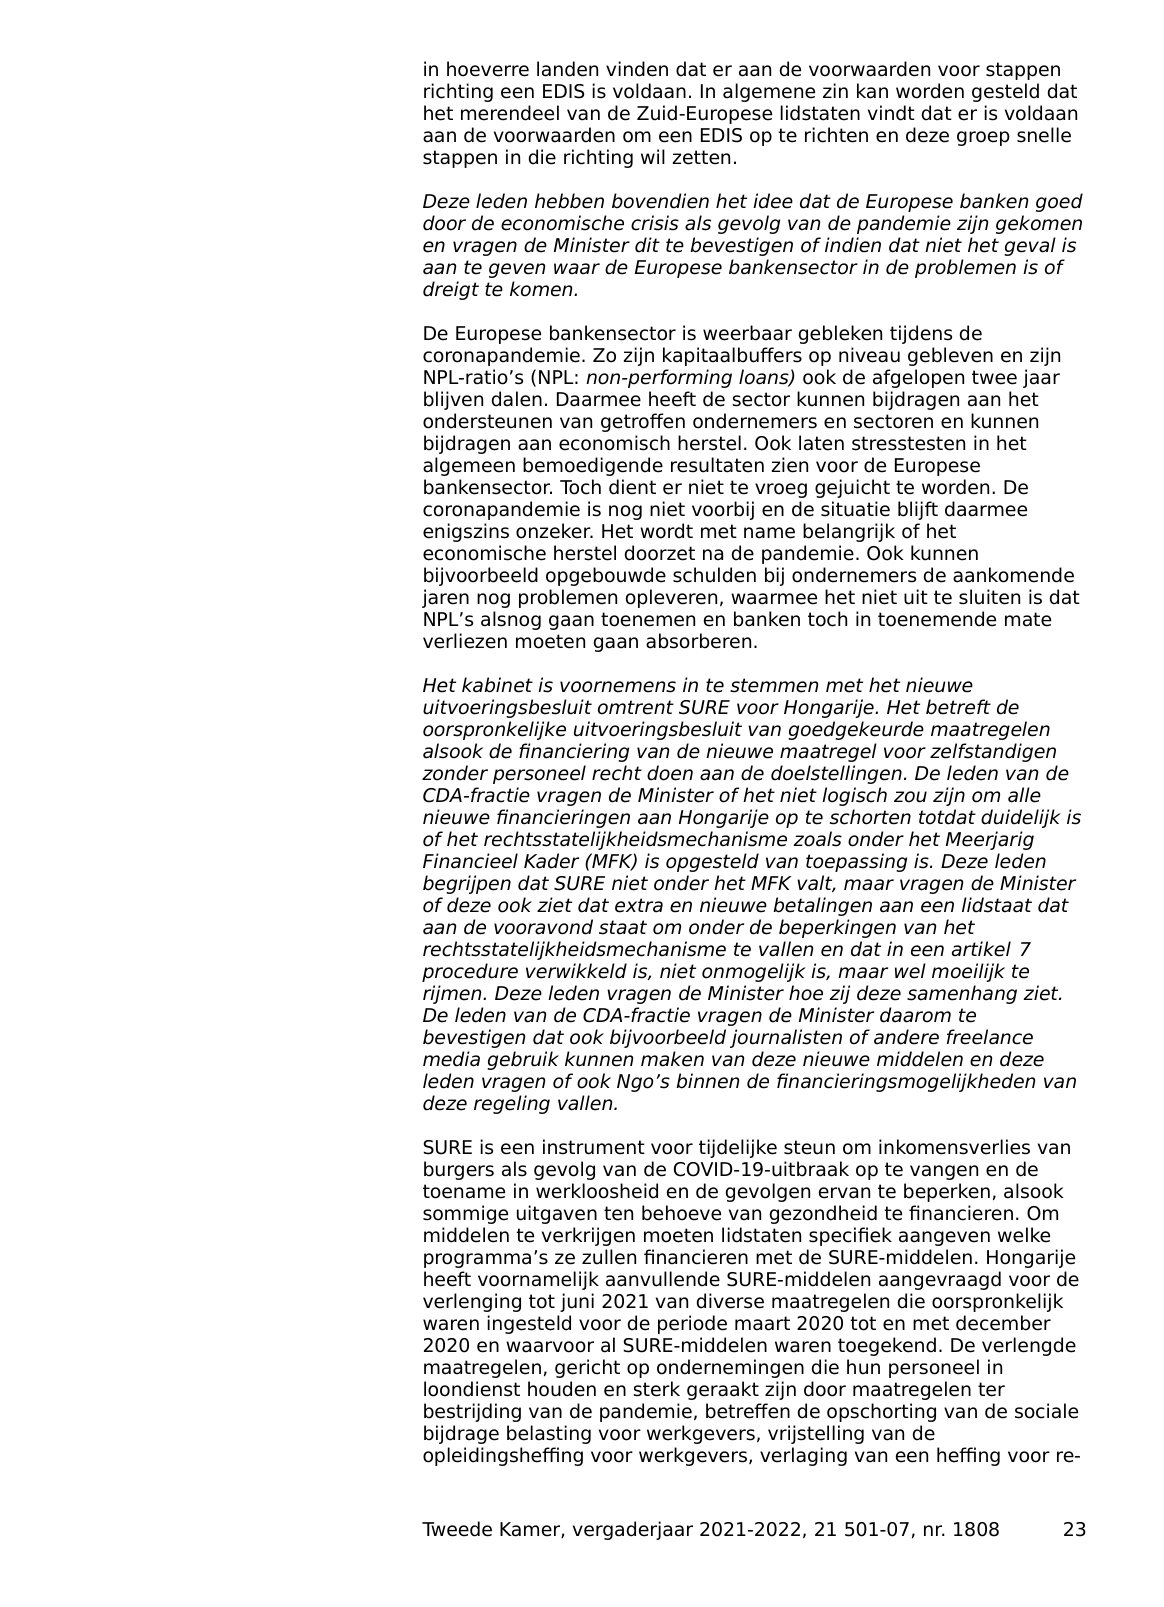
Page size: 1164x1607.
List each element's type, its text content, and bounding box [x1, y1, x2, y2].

text in hoeverre landen vinden dat er aan de voorwaarden voor stappen richting een EDIS is voldaan. In algemene zin kan worden gesteld dat het merendeel van de Zuid-Europese lidstaten vindt dat er is voldaan aan de voorwaarden om een EDIS op te richten en deze groep snelle stappen in die richting wil zetten. [422, 59, 1087, 169]
text De Europese bankensector is weerbaar gebleken tijdens de coronapandemie. Zo zijn kapitaalbuffers op niveau gebleven en zijn NPL-ratio’s (NPL: non-performing loans) ook de afgelopen twee jaar blijven dalen. Daarmee heeft de sector kunnen bijdragen aan het ondersteunen van getroffen ondernemers en sectoren en kunnen bijdragen aan economisch herstel. Ook laten stresstesten in het algemeen bemoedigende resultaten zien voor de Europese bankensector. Toch dient er niet te vroeg gejuicht te worden. De coronapandemie is nog niet voorbij en de situatie blijft daarmee enigszins onzeker. Het wordt met name belangrijk of het economische herstel doorzet na de pandemie. Ook kunnen bijvoorbeeld opgebouwde schulden bij ondernemers de aankomende jaren nog problemen opleveren, waarmee het niet uit te sluiten is dat NPL’s alsnog gaan toenemen en banken toch in toenemende mate verliezen moeten gaan absorberen. [422, 323, 1087, 653]
text Deze leden hebben bovendien het idee dat de Europese banken goed door de economische crisis als gevolg van de pandemie zijn gekomen en vragen de Minister dit te bevestigen of indien dat niet het geval is aan te geven waar de Europese bankensector in de problemen is of dreigt te komen. [422, 191, 1087, 301]
text Het kabinet is voornemens in te stemmen met het nieuwe uitvoeringsbesluit omtrent SURE voor Hongarije. Het betreft de oorspronkelijke uitvoeringsbesluit van goedgekeurde maatregelen alsook de financiering van de nieuwe maatregel voor zelfstandigen zonder personeel recht doen aan de doelstellingen. De leden van de CDA-fractie vragen de Minister of het niet logisch zou zijn om alle nieuwe financieringen aan Hongarije op te schorten totdat duidelijk is of het rechtsstatelijkheidsmechanisme zoals onder het Meerjarig Financieel Kader (MFK) is opgesteld van toepassing is. Deze leden begrijpen dat SURE niet onder het MFK valt, maar vragen de Minister of deze ook ziet dat extra en nieuwe betalingen aan een lidstaat dat aan de vooravond staat om onder de beperkingen van het rechtsstatelijkheidsmechanisme te vallen en dat in een artikel 7 procedure verwikkeld is, niet onmogelijk is, maar wel moeilijk te rijmen. Deze leden vragen de Minister hoe zij deze samenhang ziet. De leden van de CDA-fractie vragen de Minister daarom te bevestigen dat ook bijvoorbeeld journalisten of andere freelance media gebruik kunnen maken van deze nieuwe middelen en deze leden vragen of ook Ngo’s binnen de financieringsmogelijkheden van deze regeling vallen. [422, 675, 1087, 1115]
text SURE is een instrument voor tijdelijke steun om inkomensverlies van burgers als gevolg van de COVID-19-uitbraak op te vangen en de toename in werkloosheid en de gevolgen ervan te beperken, alsook sommige uitgaven ten behoeve van gezondheid te financieren. Om middelen te verkrijgen moeten lidstaten specifiek aangeven welke programma’s ze zullen financieren met de SURE-middelen. Hongarije heeft voornamelijk aanvullende SURE-middelen aangevraagd voor de verlenging tot juni 2021 van diverse maatregelen die oorspronkelijk waren ingesteld voor de periode maart 2020 tot en met december 2020 en waarvoor al SURE-middelen waren toegekend. De verlengde maatregelen, gericht op ondernemingen die hun personeel in loondienst houden en sterk geraakt zijn door maatregelen ter bestrijding van de pandemie, betreffen de opschorting van de sociale bijdrage belasting voor werkgevers, vrijstelling van de opleidingsheffing voor werkgevers, verlaging van een heffing voor re- [422, 1137, 1087, 1467]
